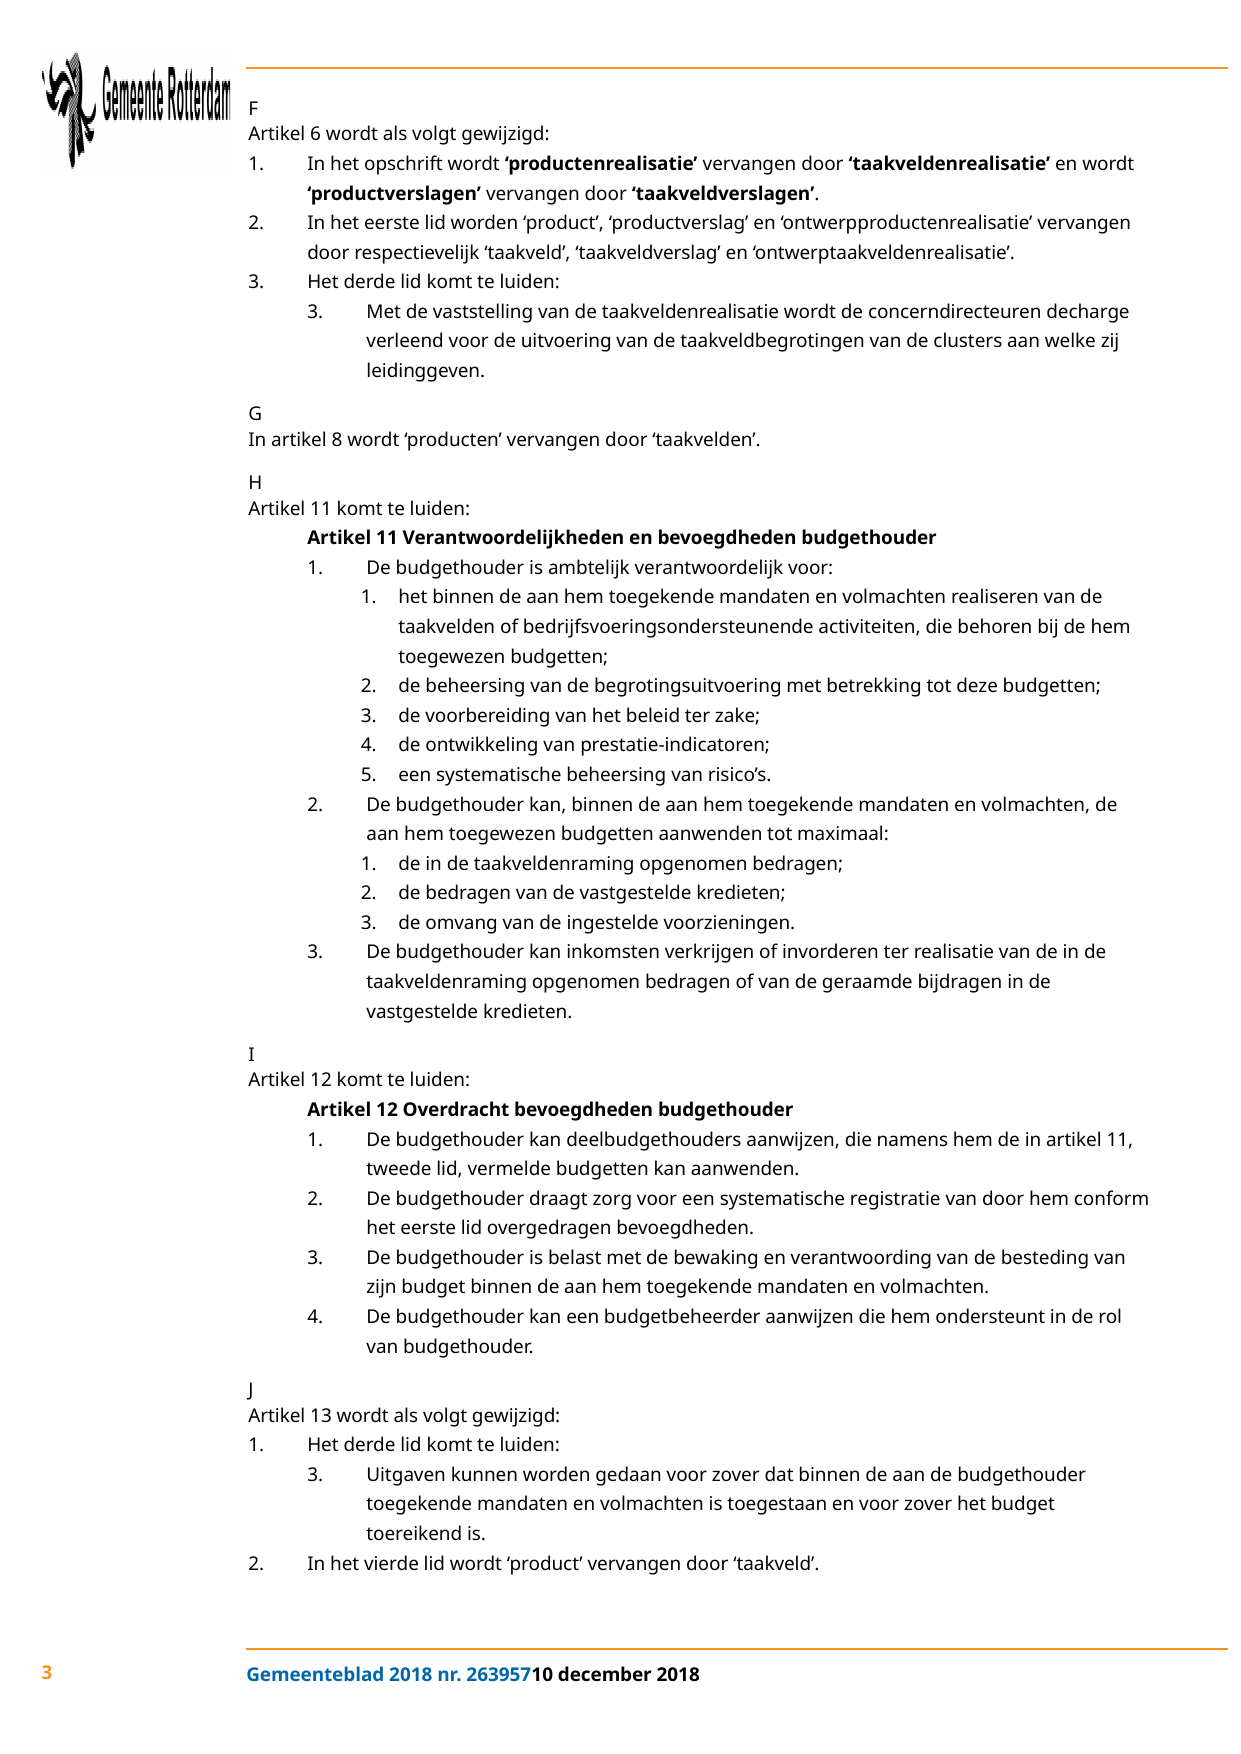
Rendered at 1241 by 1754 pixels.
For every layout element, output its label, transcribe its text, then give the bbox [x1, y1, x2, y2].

list De budgethouder draagt zorg voor een systematische registratie van door hem conform het eerste lid overgedragen bevoegdheden. [307, 1185, 1152, 1240]
list de in de taakveldenraming opgenomen bedragen; [361, 850, 1152, 876]
list de bedragen van de vastgestelde kredieten; [361, 879, 1152, 905]
text Artikel 6 wordt als volgt gewijzigd: [248, 121, 1152, 146]
list het binnen de aan hem toegekende mandaten en volmachten realiseren van de taakvelden of bedrijfsvoeringsondersteunende activiteiten, die behoren bij de hem toegewezen budgetten; [361, 584, 1152, 668]
list Artikel 12 Overdracht bevoegdheden budgethouder [248, 1096, 1152, 1122]
text H [248, 469, 1152, 495]
text Artikel 11 komt te luiden: [248, 495, 1152, 521]
text Artikel 12 komt te luiden: [248, 1067, 1152, 1092]
list een systematische beheersing van risico’s. [361, 761, 1152, 787]
list Artikel 11 Verantwoordelijkheden en bevoegdheden budgethouder [248, 524, 1152, 550]
text J [248, 1376, 1152, 1402]
list de voorbereiding van het beleid ter zake; [361, 702, 1152, 728]
list de ontwikkeling van prestatie-indicatoren; [361, 732, 1152, 757]
list De budgethouder kan, binnen de aan hem toegekende mandaten en volmachten, de aan hem toegewezen budgetten aanwenden tot maximaal: [307, 791, 1152, 846]
list In het eerste lid worden ‘product’, ‘productverslag’ en ‘ontwerpproductenrealisatie’ vervangen door respectievelijk ‘taakveld’, ‘taakveldverslag’ en ‘ontwerptaakveldenrealisatie’. [248, 209, 1152, 264]
list De budgethouder kan deelbudgethouders aanwijzen, die namens hem de in artikel 11, tweede lid, vermelde budgetten kan aanwenden. [307, 1126, 1152, 1181]
list Het derde lid komt te luiden: [248, 268, 1152, 294]
picture [41, 47, 231, 172]
text In artikel 8 wordt ‘producten’ vervangen door ‘taakvelden’. [248, 426, 1152, 452]
list Met de vaststelling van de taakveldenrealisatie wordt de concerndirecteuren decharge verleend voor de uitvoering van de taakveldbegrotingen van de clusters aan welke zij leidinggeven. [307, 298, 1152, 383]
list De budgethouder kan inkomsten verkrijgen of invorderen ter realisatie van de in de taakveldenraming opgenomen bedragen of van de geraamde bijdragen in de vastgestelde kredieten. [307, 939, 1152, 1023]
text F [248, 95, 1152, 121]
text Artikel 13 wordt als volgt gewijzigd: [248, 1402, 1152, 1427]
list In het vierde lid wordt ‘product’ vervangen door ‘taakveld’. [248, 1550, 1152, 1575]
list De budgethouder is ambtelijk verantwoordelijk voor: [307, 554, 1152, 580]
list In het opschrift wordt ‘productenrealisatie’ vervangen door ‘taakveldenrealisatie’ en wordt ‘productverslagen’ vervangen door ‘taakveldverslagen’. [248, 150, 1152, 205]
list Het derde lid komt te luiden: [248, 1431, 1152, 1457]
list De budgethouder kan een budgetbeheerder aanwijzen die hem ondersteunt in de rol van budgethouder. [307, 1303, 1152, 1359]
list Uitgaven kunnen worden gedaan voor zover dat binnen de aan de budgethouder toegekende mandaten en volmachten is toegestaan en voor zover het budget toereikend is. [307, 1461, 1152, 1546]
text I [248, 1041, 1152, 1067]
list de omvang van de ingestelde voorzieningen. [361, 909, 1152, 935]
list De budgethouder is belast met de bewaking en verantwoording van de besteding van zijn budget binnen de aan hem toegekende mandaten en volmachten. [307, 1244, 1152, 1299]
text G [248, 400, 1152, 426]
list de beheersing van de begrotingsuitvoering met betrekking tot deze budgetten; [361, 672, 1152, 698]
